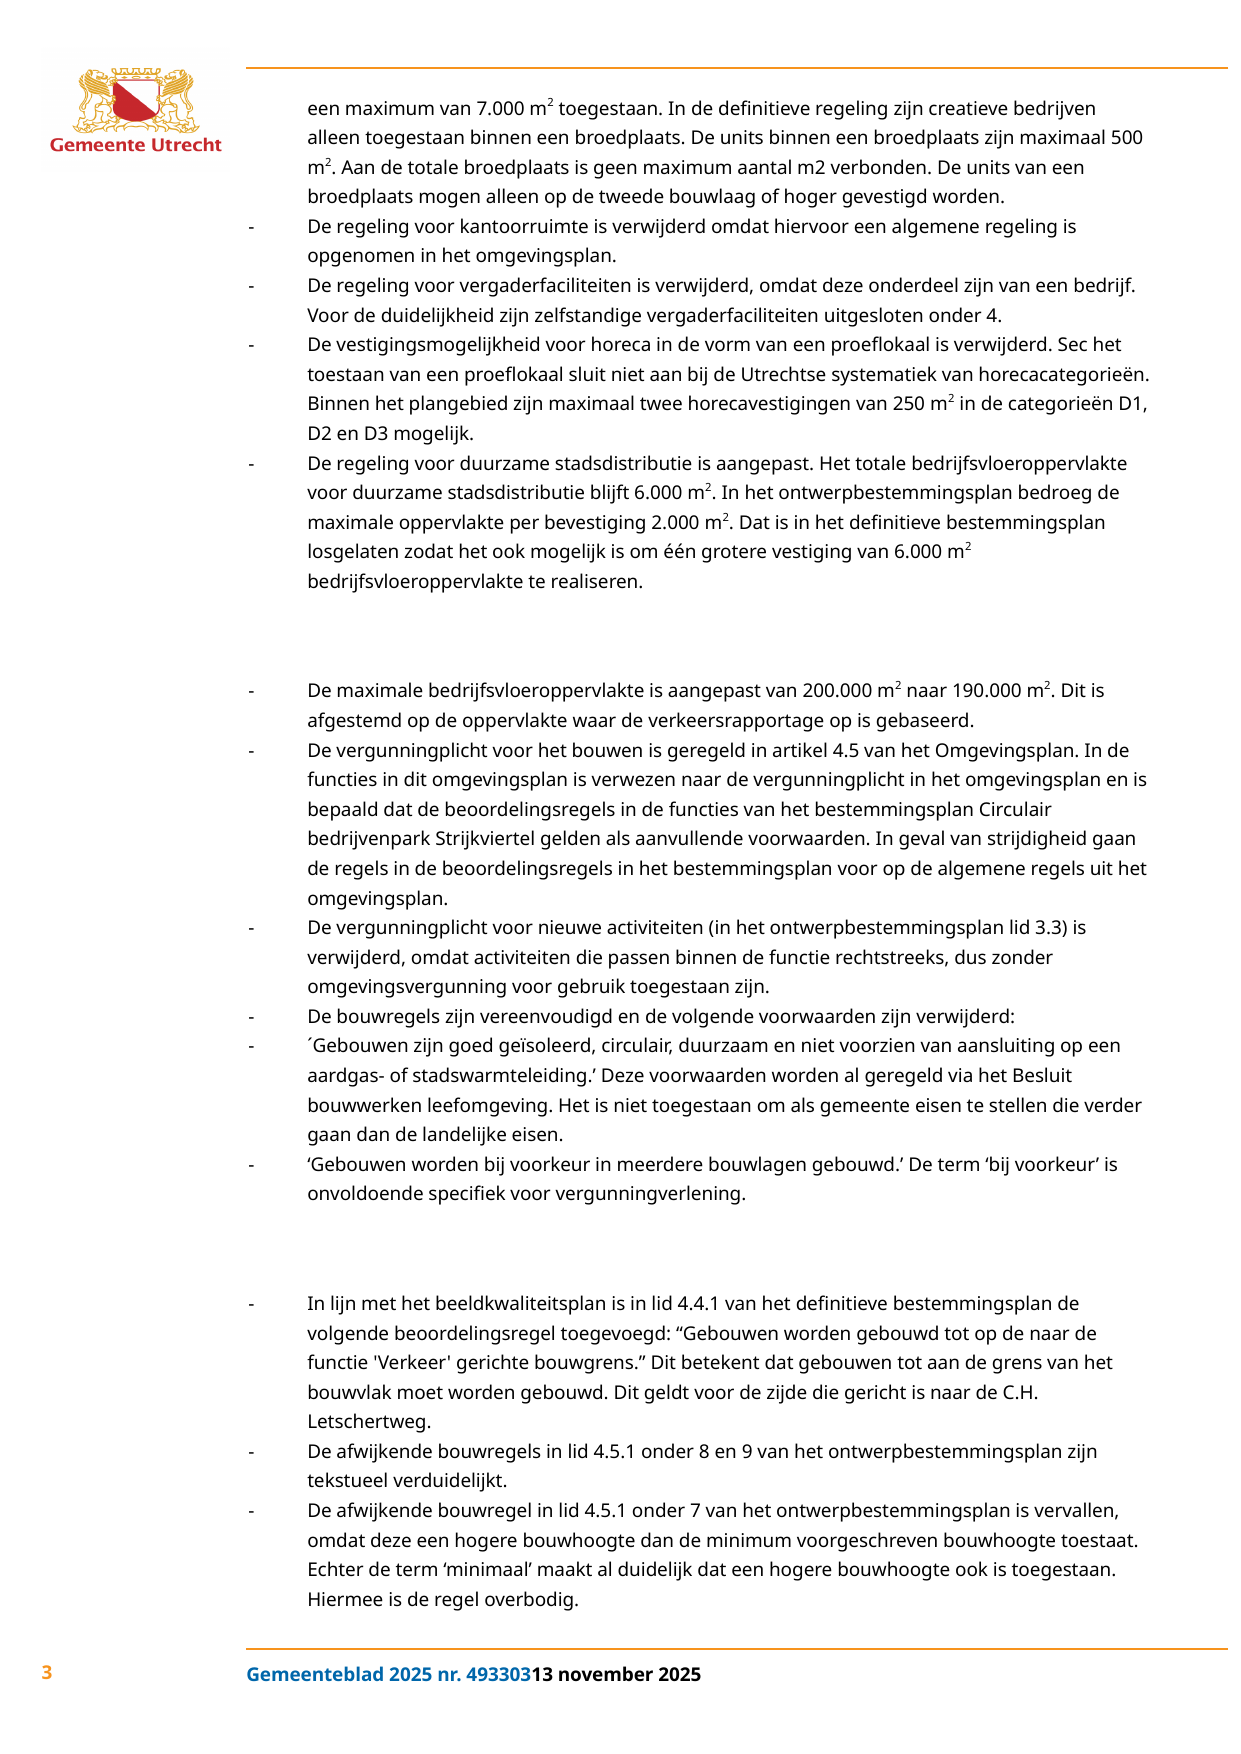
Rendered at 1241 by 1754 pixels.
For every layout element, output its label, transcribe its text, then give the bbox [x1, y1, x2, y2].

list De regeling voor vergaderfaciliteiten is verwijderd, omdat deze onderdeel zijn van een bedrijf. Voor de duidelijkheid zijn zelfstandige vergaderfaciliteiten uitgesloten onder 4. [248, 272, 1152, 328]
list De vergunningplicht voor het bouwen is geregeld in artikel 4.5 van het Omgevingsplan. In de functies in dit omgevingsplan is verwezen naar de vergunningplicht in het omgevingsplan en is bepaald dat de beoordelingsregels in de functies van het bestemmingsplan Circulair bedrijvenpark Strijkviertel gelden als aanvullende voorwaarden. In geval van strijdigheid gaan de regels in de beoordelingsregels in het bestemmingsplan voor op de algemene regels uit het omgevingsplan. [248, 737, 1152, 911]
list ‘Gebouwen worden bij voorkeur in meerdere bouwlagen gebouwd.’ De term ‘bij voorkeur’ is onvoldoende specifiek voor vergunningverlening. [248, 1151, 1152, 1206]
picture [41, 47, 231, 172]
list De maximale bedrijfsvloeroppervlakte is aangepast van 200.000 m2 naar 190.000 m2. Dit is afgestemd op de oppervlakte waar de verkeersrapportage op is gebaseerd. [248, 678, 1152, 733]
list De bouwregels zijn vereenvoudigd en de volgende voorwaarden zijn verwijderd: [248, 1003, 1152, 1029]
list De vergunningplicht voor nieuwe activiteiten (in het ontwerpbestemmingsplan lid 3.3) is verwijderd, omdat activiteiten die passen binnen de functie rechtstreeks, dus zonder omgevingsvergunning voor gebruik toegestaan zijn. [248, 914, 1152, 999]
list De afwijkende bouwregels in lid 4.5.1 onder 8 en 9 van het ontwerpbestemmingsplan zijn tekstueel verduidelijkt. [248, 1438, 1152, 1493]
list De regeling voor duurzame stadsdistributie is aangepast. Het totale bedrijfsvloeroppervlakte voor duurzame stadsdistributie blijft 6.000 m2. In het ontwerpbestemmingsplan bedroeg de maximale oppervlakte per bevestiging 2.000 m2. Dat is in het definitieve bestemmingsplan losgelaten zodat het ook mogelijk is om één grotere vestiging van 6.000 m2 bedrijfsvloeroppervlakte te realiseren. [248, 450, 1152, 594]
list In lijn met het beeldkwaliteitsplan is in lid 4.4.1 van het definitieve bestemmingsplan de volgende beoordelingsregel toegevoegd: “Gebouwen worden gebouwd tot op de naar de functie 'Verkeer' gerichte bouwgrens.” Dit betekent dat gebouwen tot aan de grens van het bouwvlak moet worden gebouwd. Dit geldt voor de zijde die gericht is naar de C.H. Letschertweg. [248, 1290, 1152, 1434]
list een maximum van 7.000 m2 toegestaan. In de definitieve regeling zijn creatieve bedrijven alleen toegestaan binnen een broedplaats. De units binnen een broedplaats zijn maximaal 500 m2. Aan de totale broedplaats is geen maximum aantal m2 verbonden. De units van een broedplaats mogen alleen op de tweede bouwlaag of hoger gevestigd worden. [248, 95, 1152, 209]
list De vestigingsmogelijkheid voor horeca in de vorm van een proeflokaal is verwijderd. Sec het toestaan van een proeflokaal sluit niet aan bij de Utrechtse systematiek van horecacategorieën. Binnen het plangebied zijn maximaal twee horecavestigingen van 250 m2 in de categorieën D1, D2 en D3 mogelijk. [248, 331, 1152, 446]
list De regeling voor kantoorruimte is verwijderd omdat hiervoor een algemene regeling is opgenomen in het omgevingsplan. [248, 213, 1152, 268]
list De afwijkende bouwregel in lid 4.5.1 onder 7 van het ontwerpbestemmingsplan is vervallen, omdat deze een hogere bouwhoogte dan de minimum voorgeschreven bouwhoogte toestaat. Echter de term ‘minimaal’ maakt al duidelijk dat een hogere bouwhoogte ook is toegestaan. Hiermee is de regel overbodig. [248, 1497, 1152, 1612]
list ´Gebouwen zijn goed geïsoleerd, circulair, duurzaam en niet voorzien van aansluiting op een aardgas- of stadswarmteleiding.’ Deze voorwaarden worden al geregeld via het Besluit bouwwerken leefomgeving. Het is niet toegestaan om als gemeente eisen te stellen die verder gaan dan de landelijke eisen. [248, 1033, 1152, 1147]
